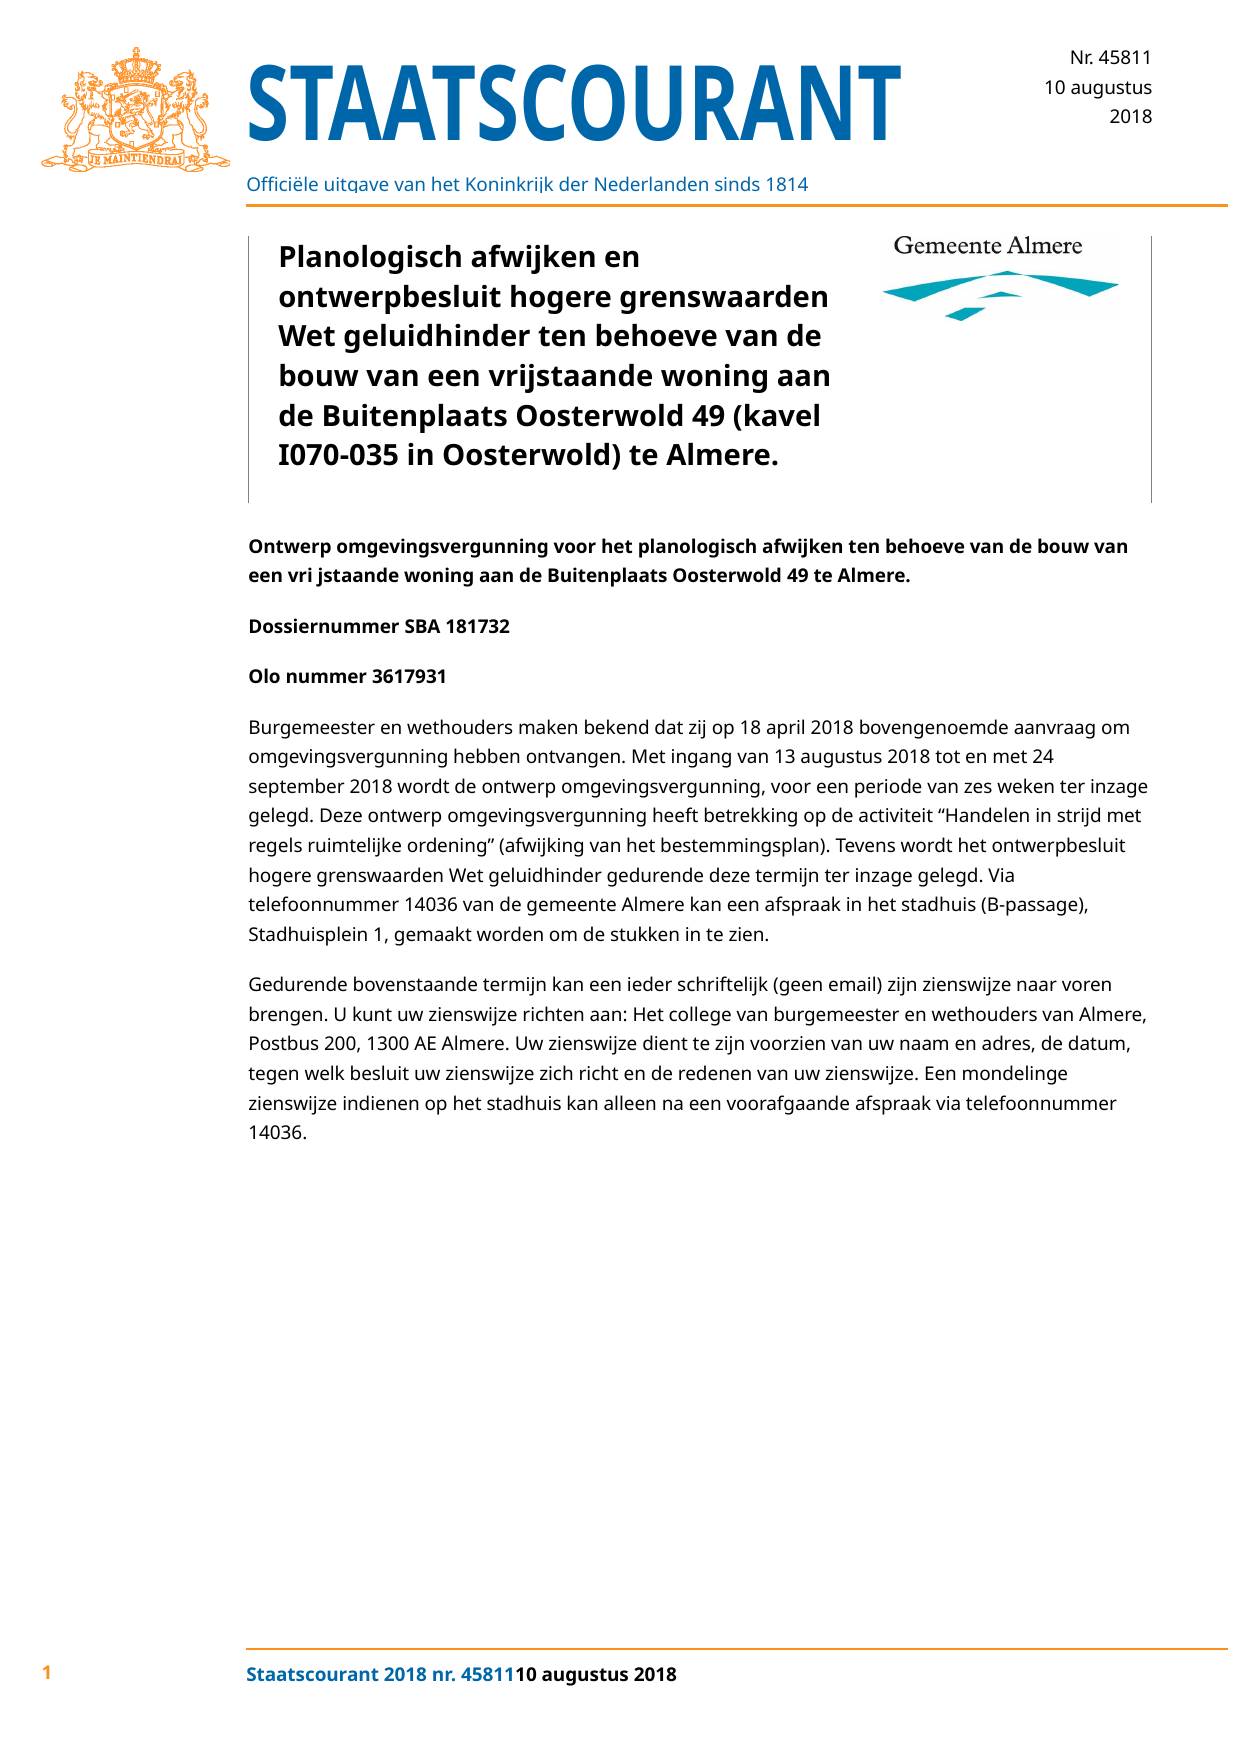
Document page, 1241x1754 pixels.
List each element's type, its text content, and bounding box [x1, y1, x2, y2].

text Olo nummer 3617931 [248, 663, 1152, 689]
table_header Planologisch afwijken en ontwerpbesluit hogere grenswaarden Wet geluidhinder ten behoeve van de bouw van een vrijstaande woning aan de Buitenplaats Oosterwold 49 (kavel I070-035 in Oosterwold) te Almere. [249, 236, 850, 503]
text Ontwerp omgevingsvergunning voor het planologisch afwijken ten behoeve van de bouw van een vri jstaande woning aan de Buitenplaats Oosterwold 49 te Almere. [248, 533, 1152, 588]
text Dossiernummer SBA 181732 [248, 613, 1152, 639]
picture [41, 47, 231, 172]
text Gedurende bovenstaande termijn kan een ieder schriftelijk (geen email) zijn zienswijze naar voren brengen. U kunt uw zienswijze richten aan: Het college van burgemeester en wethouders van Almere, Postbus 200, 1300 AE Almere. Uw zienswijze dient te zijn voorzien van uw naam en adres, de datum, tegen welk besluit uw zienswijze zich richt en de redenen van uw zienswijze. Een mondelinge zienswijze indienen op het stadhuis kan alleen na een voorafgaande afspraak via telefoonnummer 14036. [248, 971, 1152, 1145]
picture [882, 236, 1119, 321]
table_header [850, 236, 1151, 503]
text Burgemeester en wethouders maken bekend dat zij op 18 april 2018 bovengenoemde aanvraag om omgevingsvergunning hebben ontvangen. Met ingang van 13 augustus 2018 tot en met 24 september 2018 wordt de ontwerp omgevingsvergunning, voor een periode van zes weken ter inzage gelegd. Deze ontwerp omgevingsvergunning heeft betrekking op de activiteit “Handelen in strijd met regels ruimtelijke ordening” (afwijking van het bestemmingsplan). Tevens wordt het ontwerpbesluit hogere grenswaarden Wet geluidhinder gedurende deze termijn ter inzage gelegd. Via telefoonnummer 14036 van de gemeente Almere kan een afspraak in het stadhuis (B-passage), Stadhuisplein 1, gemaakt worden om de stukken in te zien. [248, 714, 1152, 947]
